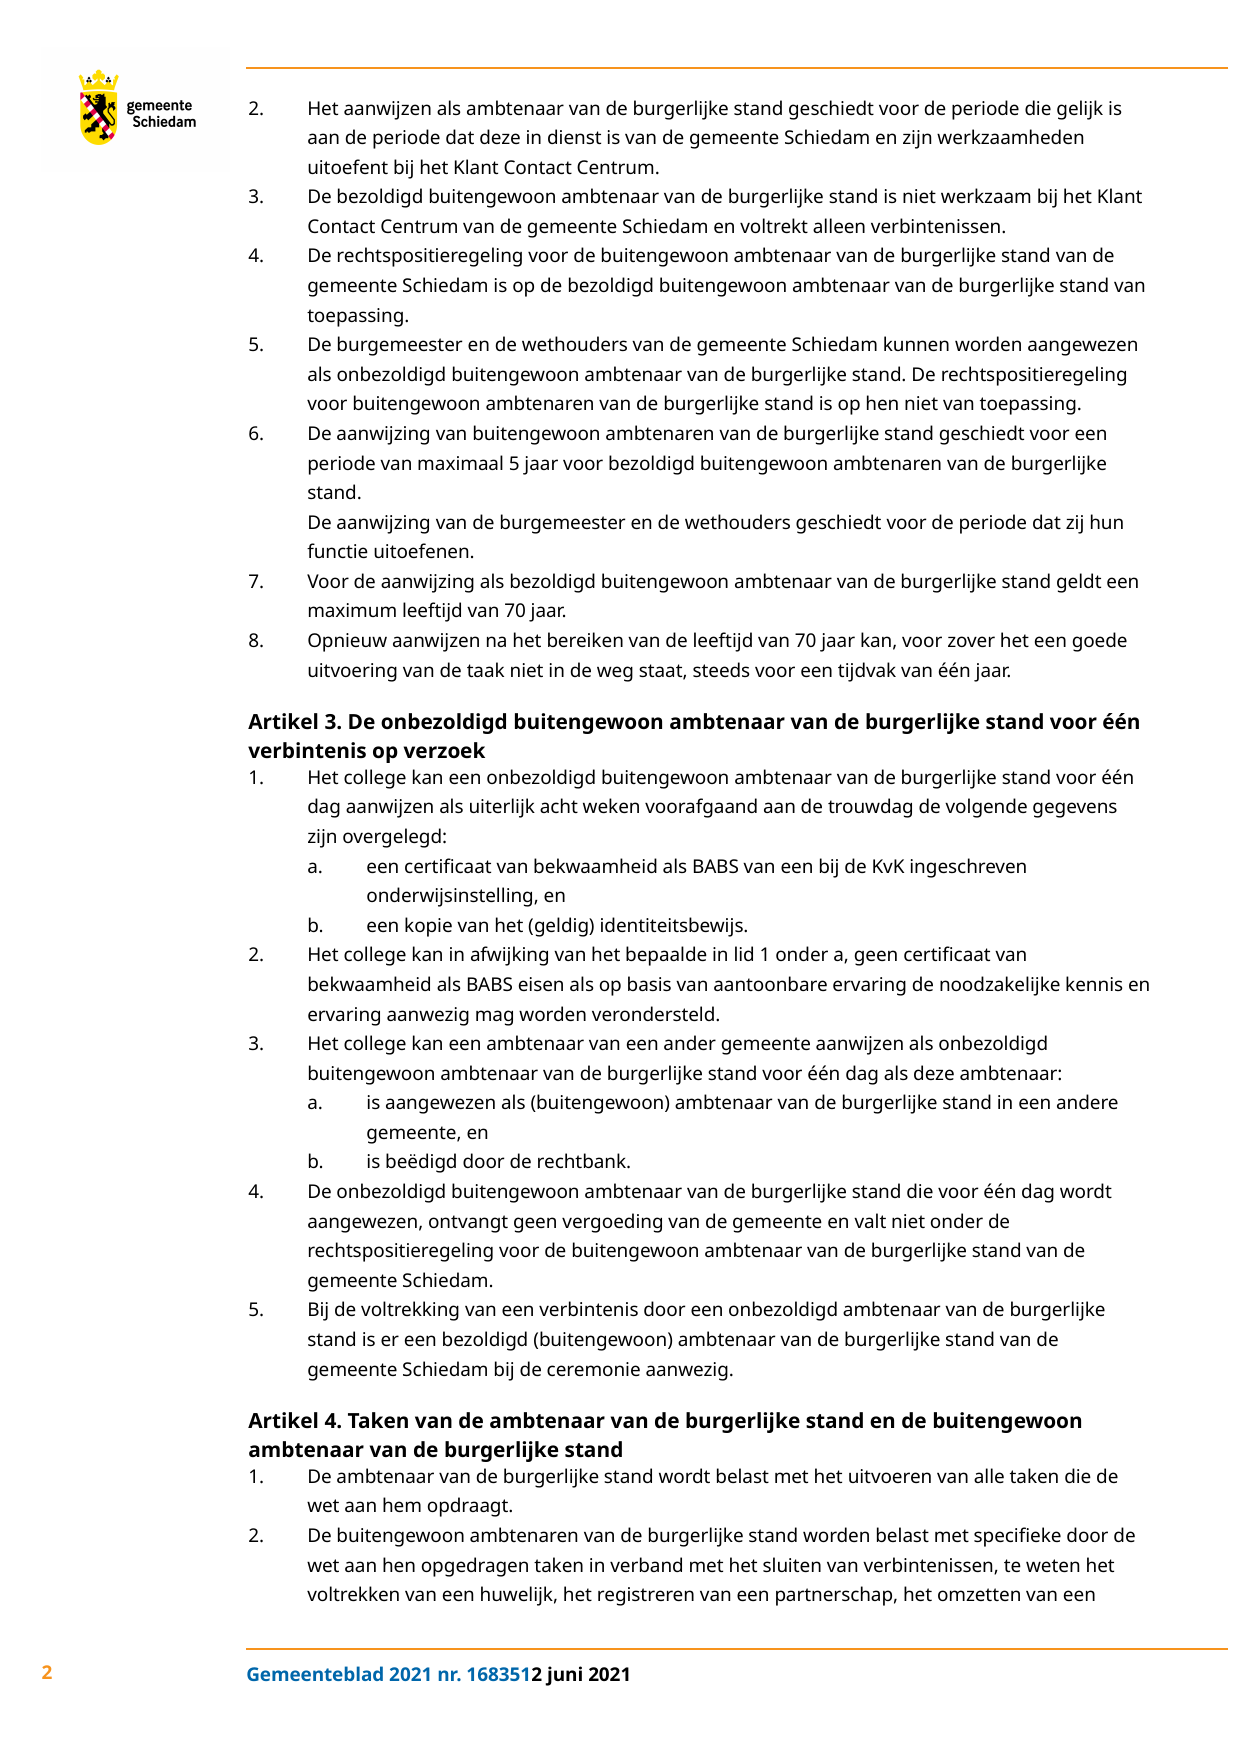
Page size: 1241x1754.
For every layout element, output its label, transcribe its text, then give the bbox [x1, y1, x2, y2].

list Het college kan in afwijking van het bepaalde in lid 1 onder a, geen certificaat van bekwaamheid als BABS eisen als op basis van aantoonbare ervaring de noodzakelijke kennis en ervaring aanwezig mag worden verondersteld. [248, 942, 1152, 1027]
list De bezoldigd buitengewoon ambtenaar van de burgerlijke stand is niet werkzaam bij het Klant Contact Centrum van de gemeente Schiedam en voltrekt alleen verbintenissen. [248, 183, 1152, 239]
list De aanwijzing van buitengewoon ambtenaren van de burgerlijke stand geschiedt voor een periode van maximaal 5 jaar voor bezoldigd buitengewoon ambtenaren van de burgerlijke stand. [248, 420, 1152, 505]
list De onbezoldigd buitengewoon ambtenaar van de burgerlijke stand die voor één dag wordt aangewezen, ontvangt geen vergoeding van de gemeente en valt niet onder de rechtspositieregeling voor de buitengewoon ambtenaar van de burgerlijke stand van de gemeente Schiedam. [248, 1178, 1152, 1293]
picture [41, 47, 231, 172]
list is aangewezen als (buitengewoon) ambtenaar van de burgerlijke stand in een andere gemeente, en [307, 1089, 1152, 1145]
list Het college kan een onbezoldigd buitengewoon ambtenaar van de burgerlijke stand voor één dag aanwijzen als uiterlijk acht weken voorafgaand aan de trouwdag de volgende gegevens zijn overgelegd: [248, 764, 1152, 849]
list De rechtspositieregeling voor de buitengewoon ambtenaar van de burgerlijke stand van de gemeente Schiedam is op de bezoldigd buitengewoon ambtenaar van de burgerlijke stand van toepassing. [248, 243, 1152, 328]
list Opnieuw aanwijzen na het bereiken van de leeftijd van 70 jaar kan, voor zover het een goede uitvoering van de taak niet in de weg staat, steeds voor een tijdvak van één jaar. [248, 627, 1152, 683]
list is beëdigd door de rechtbank. [307, 1149, 1152, 1174]
list De burgemeester en de wethouders van de gemeente Schiedam kunnen worden aangewezen als onbezoldigd buitengewoon ambtenaar van de burgerlijke stand. De rechtspositieregeling voor buitengewoon ambtenaren van de burgerlijke stand is op hen niet van toepassing. [248, 331, 1152, 416]
list Bij de voltrekking van een verbintenis door een onbezoldigd ambtenaar van de burgerlijke stand is er een bezoldigd (buitengewoon) ambtenaar van de burgerlijke stand van de gemeente Schiedam bij de ceremonie aanwezig. [248, 1297, 1152, 1382]
list Het aanwijzen als ambtenaar van de burgerlijke stand geschiedt voor de periode die gelijk is aan de periode dat deze in dienst is van de gemeente Schiedam en zijn werkzaamheden uitoefent bij het Klant Contact Centrum. [248, 95, 1152, 180]
list een kopie van het (geldig) identiteitsbewijs. [307, 912, 1152, 938]
list De aanwijzing van de burgemeester en de wethouders geschiedt voor de periode dat zij hun functie uitoefenen. [248, 509, 1152, 564]
list De buitengewoon ambtenaren van de burgerlijke stand worden belast met specifieke door de wet aan hen opgedragen taken in verband met het sluiten van verbintenissen, te weten het voltrekken van een huwelijk, het registreren van een partnerschap, het omzetten van een [248, 1522, 1152, 1607]
list Voor de aanwijzing als bezoldigd buitengewoon ambtenaar van de burgerlijke stand geldt een maximum leeftijd van 70 jaar. [248, 568, 1152, 623]
list een certificaat van bekwaamheid als BABS van een bij de KvK ingeschreven onderwijsinstelling, en [307, 853, 1152, 908]
list De ambtenaar van de burgerlijke stand wordt belast met het uitvoeren van alle taken die de wet aan hem opdraagt. [248, 1463, 1152, 1518]
text Artikel 3. De onbezoldigd buitengewoon ambtenaar van de burgerlijke stand voor één verbintenis op verzoek [248, 707, 1152, 764]
list Het college kan een ambtenaar van een ander gemeente aanwijzen als onbezoldigd buitengewoon ambtenaar van de burgerlijke stand voor één dag als deze ambtenaar: [248, 1030, 1152, 1086]
text Artikel 4. Taken van de ambtenaar van de burgerlijke stand en de buitengewoon ambtenaar van de burgerlijke stand [248, 1406, 1152, 1463]
